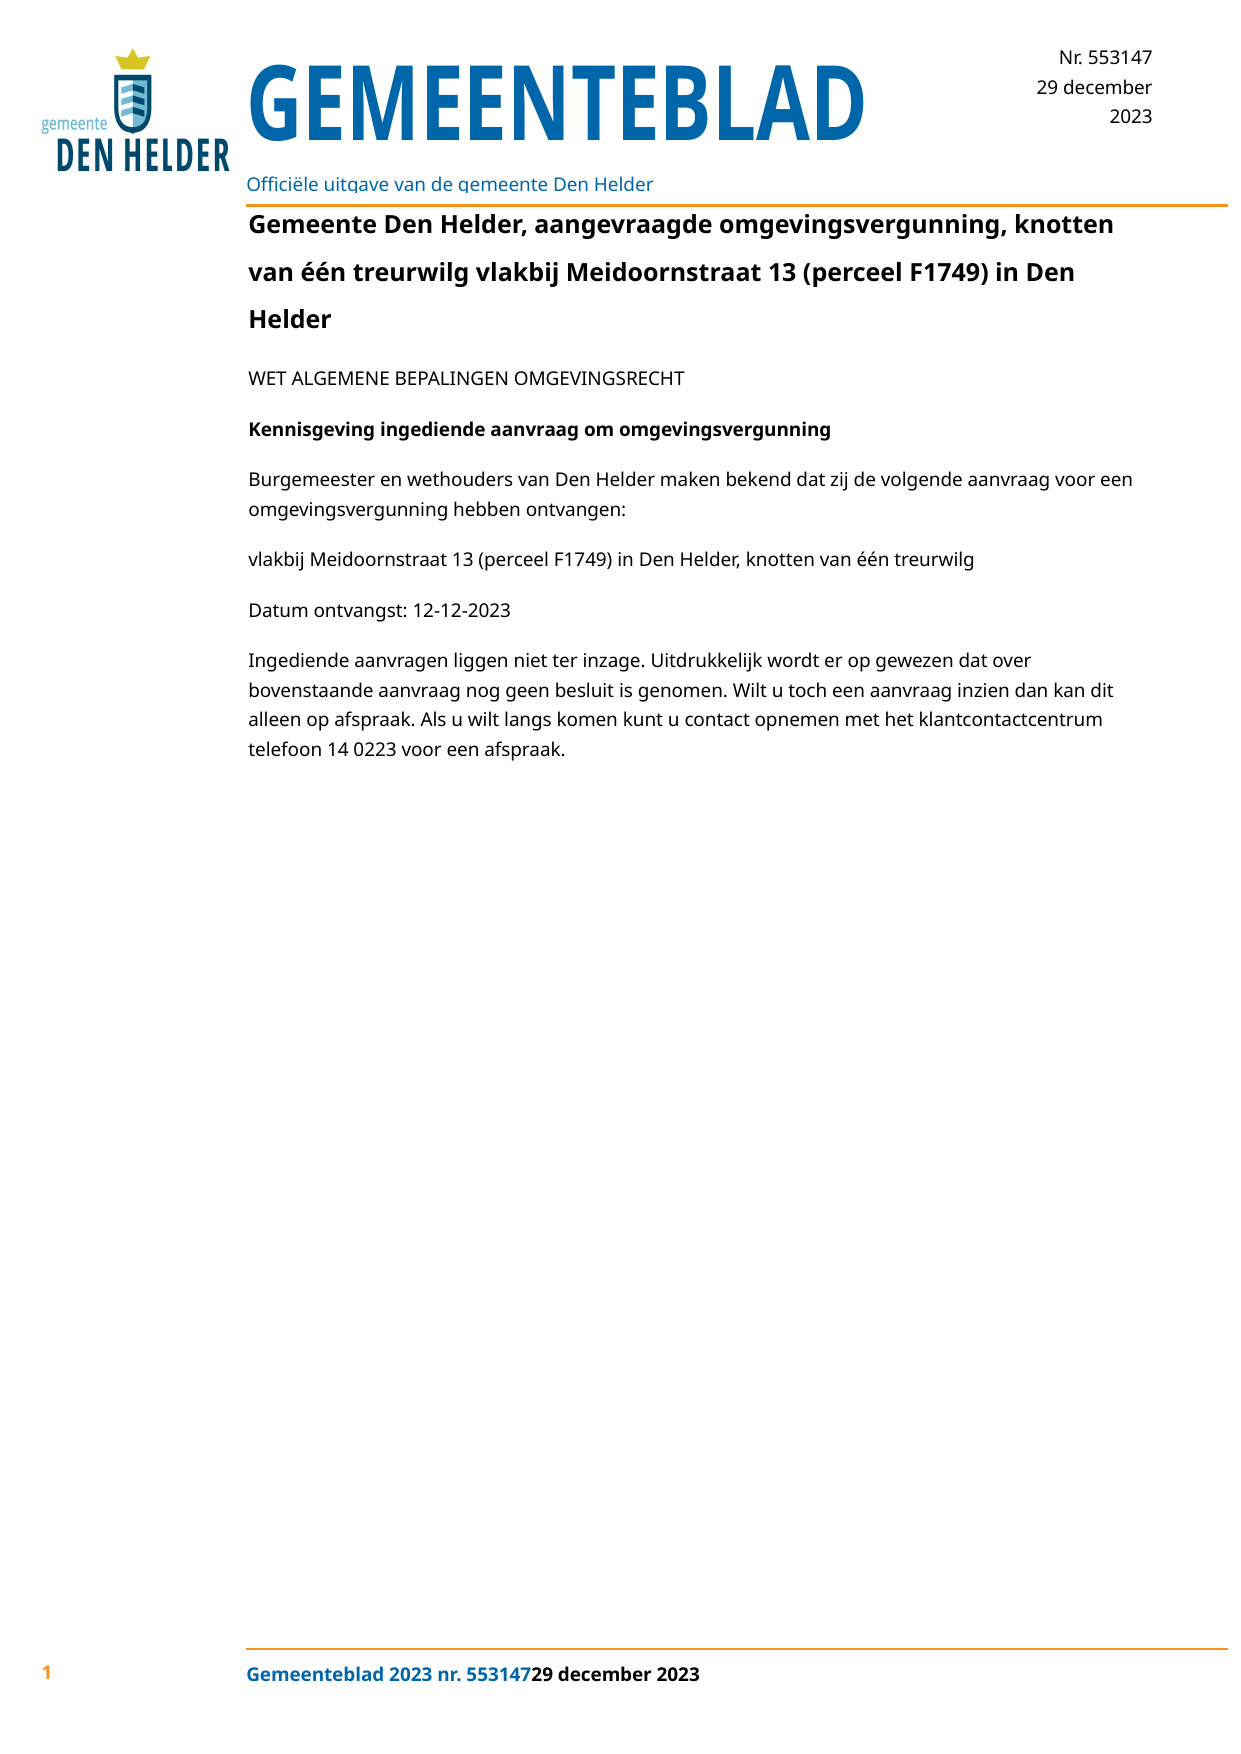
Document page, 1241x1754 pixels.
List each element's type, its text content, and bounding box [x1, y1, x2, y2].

picture [100, 154, 106, 172]
picture [63, 144, 68, 165]
text WET ALGEMENE BEPALINGEN OMGEVINGSRECHT [248, 366, 1152, 391]
text Kennisgeving ingediende aanvraag om omgevingsvergunning [248, 416, 1152, 442]
picture [41, 47, 231, 172]
picture [182, 144, 187, 165]
picture [130, 157, 135, 172]
text Burgemeester en wethouders van Den Helder maken bekend dat zij de volgende aanvraag voor een omgevingsvergunning hebben ontvangen: [248, 466, 1152, 522]
picture [220, 160, 224, 172]
text Gemeente Den Helder, aangevraagde omgevingsvergunning, knotten van één treurwilg vlakbij Meidoornstraat 13 (perceel F1749) in Den Helder [248, 207, 1152, 336]
text vlakbij Meidoornstraat 13 (perceel F1749) in Den Helder, knotten van één treurwilg [248, 546, 1152, 572]
text Ingediende aanvragen liggen niet ter inzage. Uitdrukkelijk wordt er op gewezen dat over bovenstaande aanvraag nog geen besluit is genomen. Wilt u toch een aanvraag inzien dan kan dit alleen op afspraak. Als u wilt langs komen kunt u contact opnemen met het klantcontactcentrum telefoon 14 0223 voor een afspraak. [248, 647, 1152, 762]
text Datum ontvangst: 12-12-2023 [248, 597, 1152, 622]
